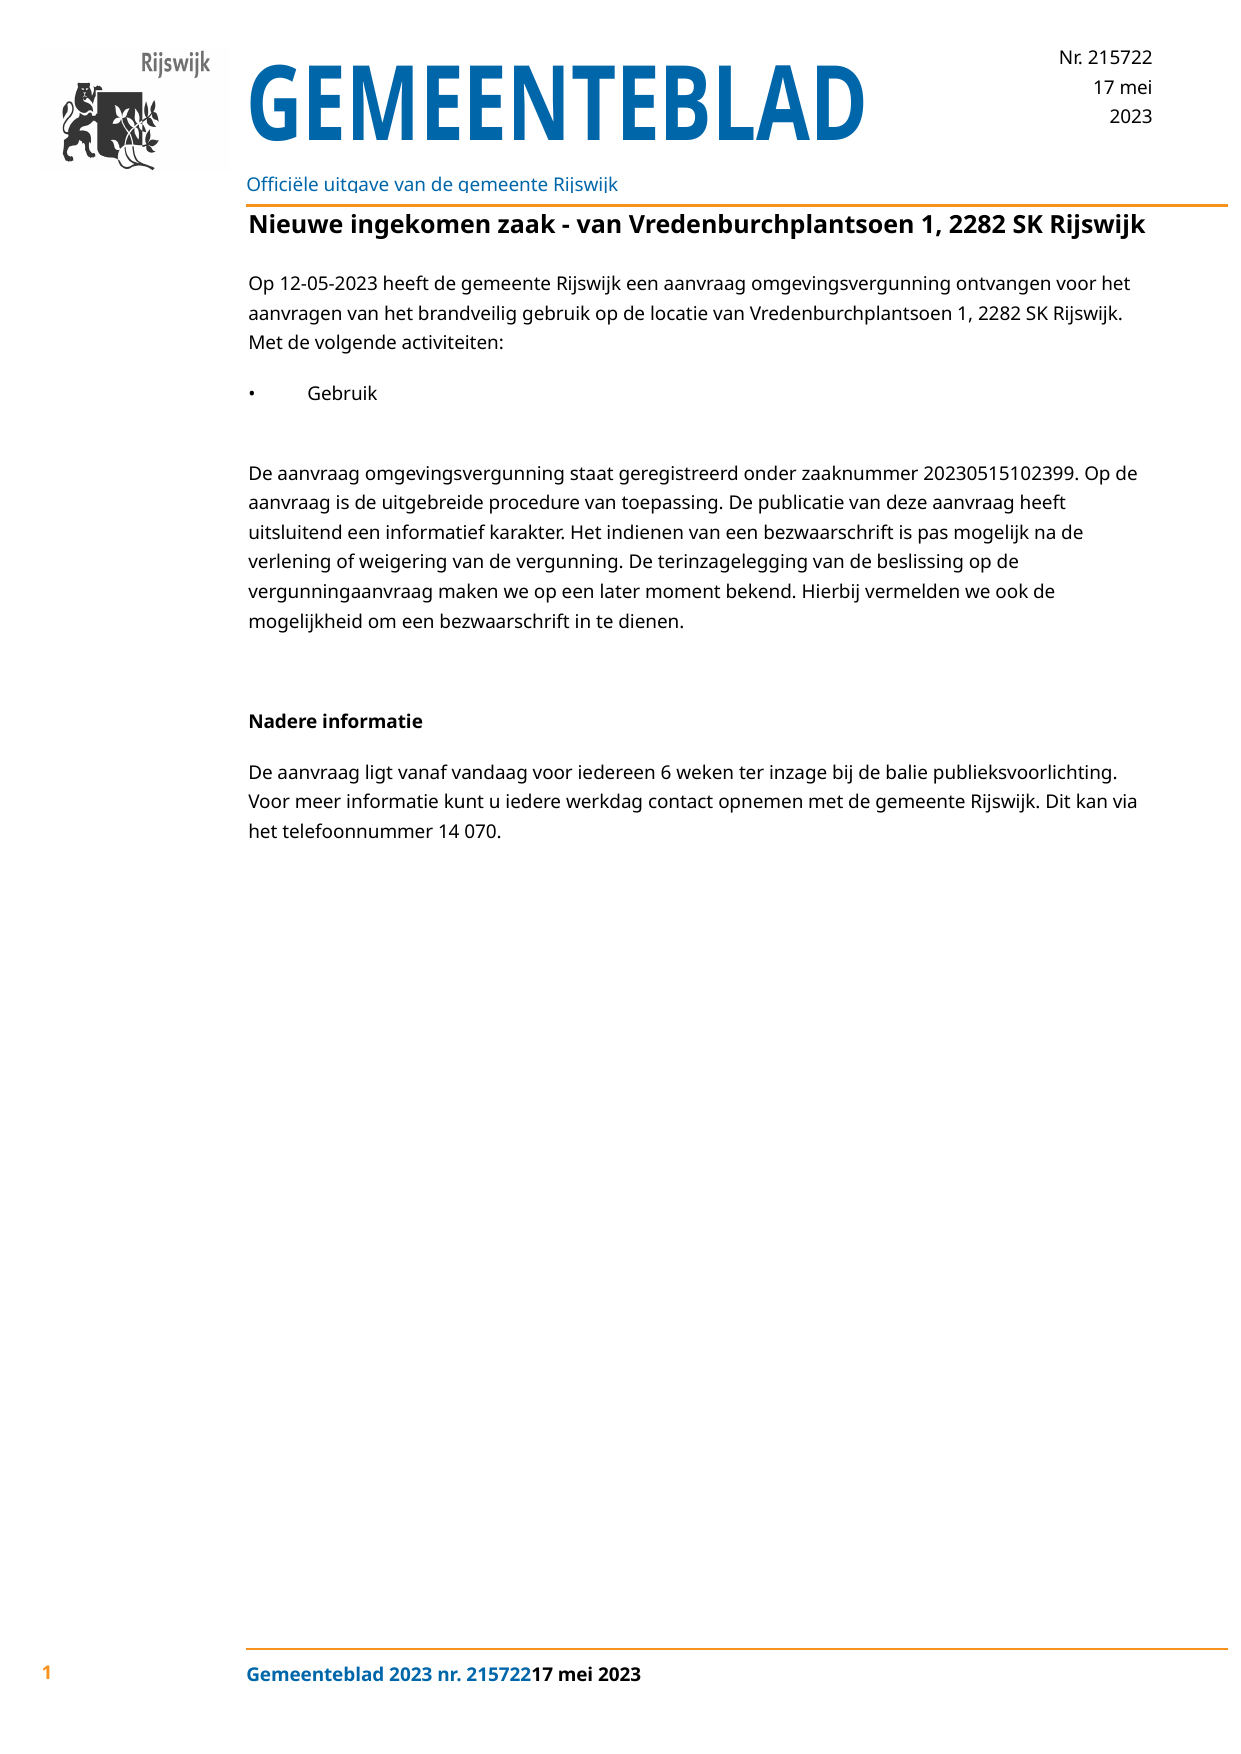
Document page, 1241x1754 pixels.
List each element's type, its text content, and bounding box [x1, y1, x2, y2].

text De aanvraag omgevingsvergunning staat geregistreerd onder zaaknummer 20230515102399. Op de aanvraag is de uitgebreide procedure van toepassing. De publicatie van deze aanvraag heeft uitsluitend een informatief karakter. Het indienen van een bezwaarschrift is pas mogelijk na de verlening of weigering van de vergunning. De terinzagelegging van de beslissing op de vergunningaanvraag maken we op een later moment bekend. Hierbij vermelden we ook de mogelijkheid om een bezwaarschrift in te dienen. [248, 460, 1152, 633]
text De aanvraag ligt vanaf vandaag voor iedereen 6 weken ter inzage bij de balie publieksvoorlichting. Voor meer informatie kunt u iedere werkdag contact opnemen met de gemeente Rijswijk. Dit kan via het telefoonnummer 14 070. [248, 759, 1152, 844]
text Nadere informatie [248, 709, 1152, 734]
text Nieuwe ingekomen zaak - van Vredenburchplantsoen 1, 2282 SK Rijswijk [248, 207, 1152, 241]
list Gebruik [248, 380, 1152, 406]
picture [41, 47, 231, 172]
text Op 12-05-2023 heeft de gemeente Rijswijk een aanvraag omgevingsvergunning ontvangen voor het aanvragen van het brandveilig gebruik op de locatie van Vredenburchplantsoen 1, 2282 SK Rijswijk. Met de volgende activiteiten: [248, 270, 1152, 355]
